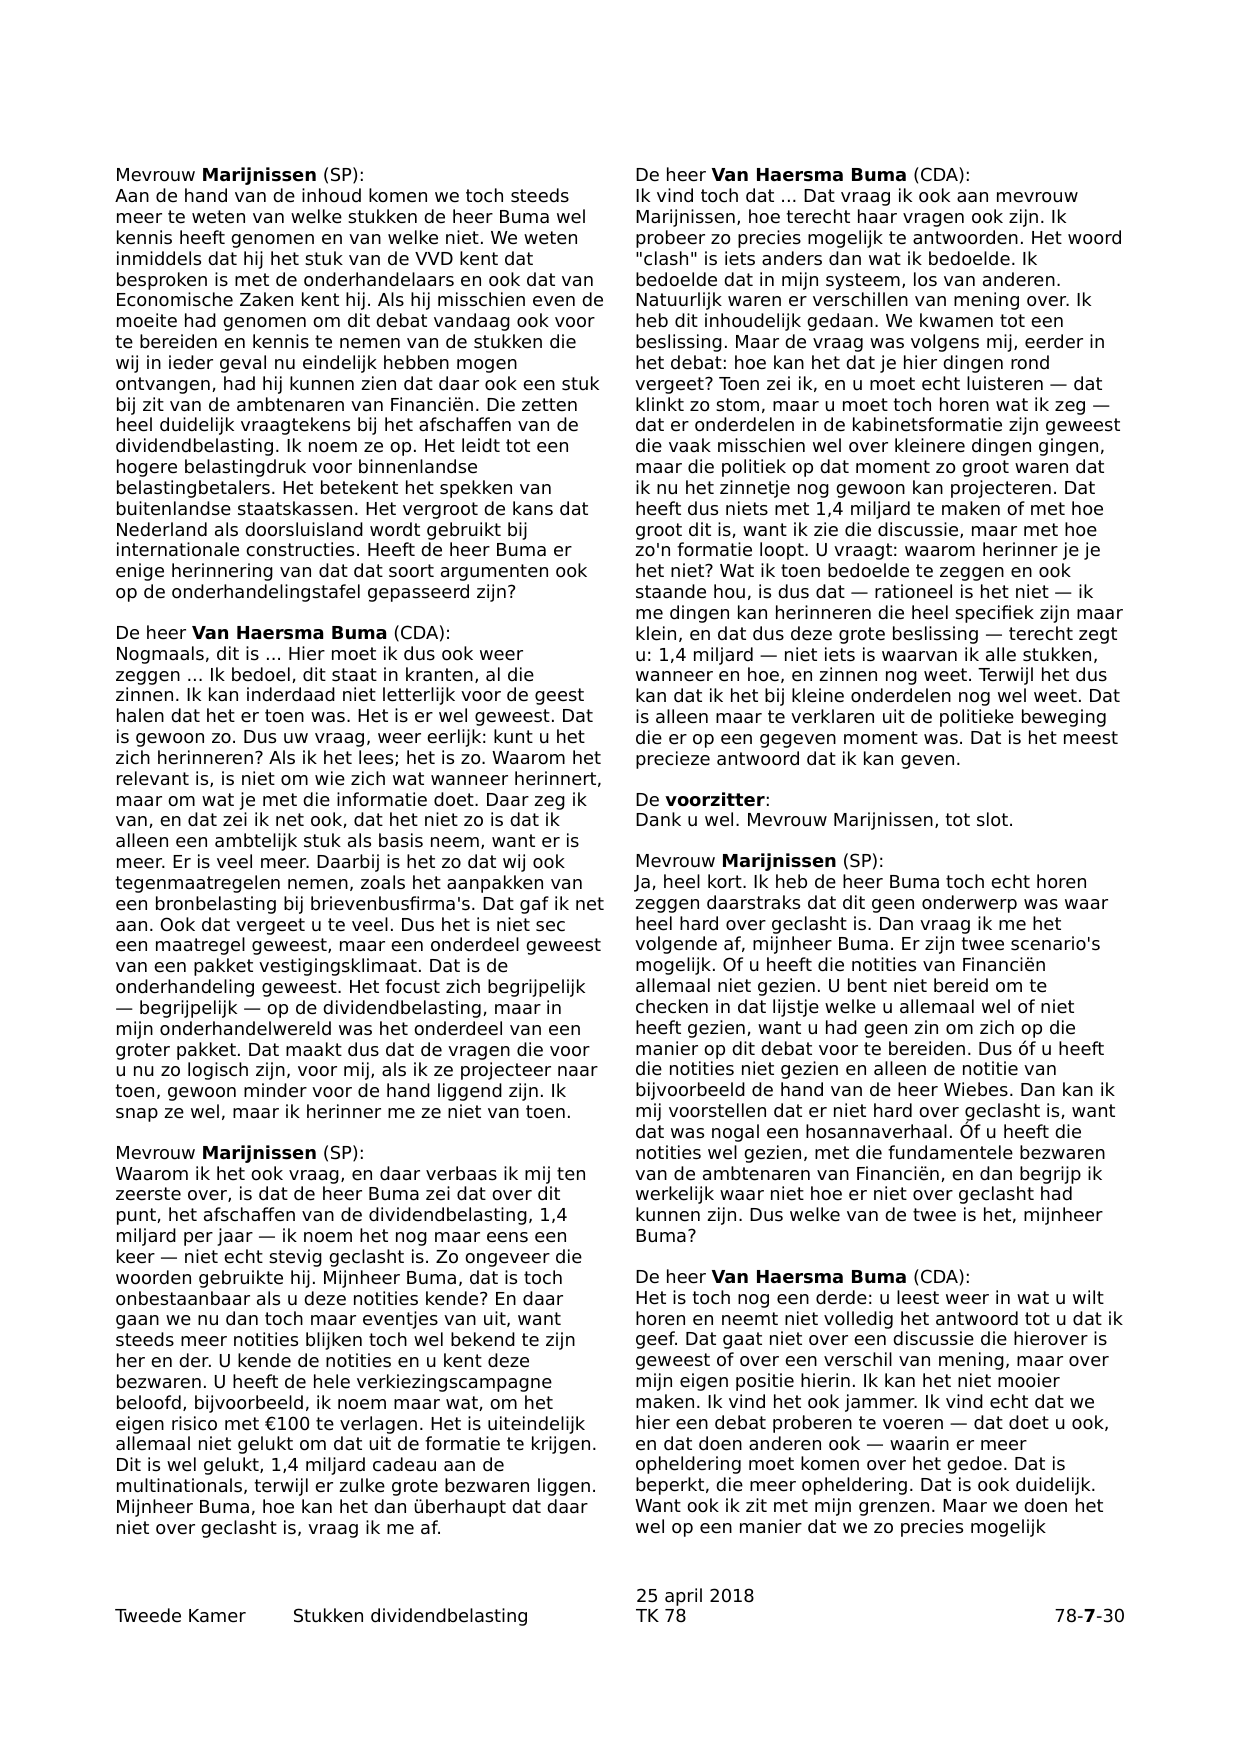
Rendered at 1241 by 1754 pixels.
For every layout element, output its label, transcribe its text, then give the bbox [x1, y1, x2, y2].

text De heer Van Haersma Buma (CDA): [115, 623, 605, 643]
text Dank u wel. Mevrouw Marijnissen, tot slot. [635, 810, 1125, 831]
text Waarom ik het ook vraag, en daar verbaas ik mij ten zeerste over, is dat de heer Buma zei dat over dit punt, het afschaffen van de dividendbelasting, 1,4 miljard per jaar — ik noem het nog maar eens een keer — niet echt stevig geclasht is. Zo ongeveer die woorden gebruikte hij. Mijnheer Buma, dat is toch onbestaanbaar als u deze notities kende? En daar gaan we nu dan toch maar eventjes van uit, want steeds meer notities blijken toch wel bekend te zijn her en der. U kende de notities en u kent deze bezwaren. U heeft de hele verkiezingscampagne beloofd, bijvoorbeeld, ik noem maar wat, om het eigen risico met €100 te verlagen. Het is uiteindelijk allemaal niet gelukt om dat uit de formatie te krijgen. Dit is wel gelukt, 1,4 miljard cadeau aan de multinationals, terwijl er zulke grote bezwaren liggen. Mijnheer Buma, hoe kan het dan überhaupt dat daar niet over geclasht is, vraag ik me af. [115, 1163, 605, 1538]
text Het is toch nog een derde: u leest weer in wat u wilt horen en neemt niet volledig het antwoord tot u dat ik geef. Dat gaat niet over een discussie die hierover is geweest of over een verschil van mening, maar over mijn eigen positie hierin. Ik kan het niet mooier maken. Ik vind het ook jammer. Ik vind echt dat we hier een debat proberen te voeren — dat doet u ook, en dat doen anderen ook — waarin er meer opheldering moet komen over het gedoe. Dat is beperkt, die meer opheldering. Dat is ook duidelijk. Want ook ik zit met mijn grenzen. Maar we doen het wel op een manier dat we zo precies mogelijk [635, 1287, 1125, 1537]
text Mevrouw Marijnissen (SP): [115, 1143, 605, 1163]
text Ik vind toch dat ... Dat vraag ik ook aan mevrouw Marijnissen, hoe terecht haar vragen ook zijn. Ik probeer zo precies mogelijk te antwoorden. Het woord "clash" is iets anders dan wat ik bedoelde. Ik bedoelde dat in mijn systeem, los van anderen. Natuurlijk waren er verschillen van mening over. Ik heb dit inhoudelijk gedaan. We kwamen tot een beslissing. Maar de vraag was volgens mij, eerder in het debat: hoe kan het dat je hier dingen rond vergeet? Toen zei ik, en u moet echt luisteren — dat klinkt zo stom, maar u moet toch horen wat ik zeg — dat er onderdelen in de kabinetsformatie zijn geweest die vaak misschien wel over kleinere dingen gingen, maar die politiek op dat moment zo groot waren dat ik nu het zinnetje nog gewoon kan projecteren. Dat heeft dus niets met 1,4 miljard te maken of met hoe groot dit is, want ik zie die discussie, maar met hoe zo'n formatie loopt. U vraagt: waarom herinner je je het niet? Wat ik toen bedoelde te zeggen en ook staande hou, is dus dat — rationeel is het niet — ik me dingen kan herinneren die heel specifiek zijn maar klein, en dat dus deze grote beslissing — terecht zegt u: 1,4 miljard — niet iets is waarvan ik alle stukken, wanneer en hoe, en zinnen nog weet. Terwijl het dus kan dat ik het bij kleine onderdelen nog wel weet. Dat is alleen maar te verklaren uit de politieke beweging die er op een gegeven moment was. Dat is het meest precieze antwoord dat ik kan geven. [635, 186, 1125, 769]
text Nogmaals, dit is ... Hier moet ik dus ook weer zeggen ... Ik bedoel, dit staat in kranten, al die zinnen. Ik kan inderdaad niet letterlijk voor de geest halen dat het er toen was. Het is er wel geweest. Dat is gewoon zo. Dus uw vraag, weer eerlijk: kunt u het zich herinneren? Als ik het lees; het is zo. Waarom het relevant is, is niet om wie zich wat wanneer herinnert, maar om wat je met die informatie doet. Daar zeg ik van, en dat zei ik net ook, dat het niet zo is dat ik alleen een ambtelijk stuk als basis neem, want er is meer. Er is veel meer. Daarbij is het zo dat wij ook tegenmaatregelen nemen, zoals het aanpakken van een bronbelasting bij brievenbusfirma's. Dat gaf ik net aan. Ook dat vergeet u te veel. Dus het is niet sec een maatregel geweest, maar een onderdeel geweest van een pakket vestigingsklimaat. Dat is de onderhandeling geweest. Het focust zich begrijpelijk — begrijpelijk — op de dividendbelasting, maar in mijn onderhandelwereld was het onderdeel van een groter pakket. Dat maakt dus dat de vragen die voor u nu zo logisch zijn, voor mij, als ik ze projecteer naar toen, gewoon minder voor de hand liggend zijn. Ik snap ze wel, maar ik herinner me ze niet van toen. [115, 643, 605, 1123]
text Aan de hand van de inhoud komen we toch steeds meer te weten van welke stukken de heer Buma wel kennis heeft genomen en van welke niet. We weten inmiddels dat hij het stuk van de VVD kent dat besproken is met de onderhandelaars en ook dat van Economische Zaken kent hij. Als hij misschien even de moeite had genomen om dit debat vandaag ook voor te bereiden en kennis te nemen van de stukken die wij in ieder geval nu eindelijk hebben mogen ontvangen, had hij kunnen zien dat daar ook een stuk bij zit van de ambtenaren van Financiën. Die zetten heel duidelijk vraagtekens bij het afschaffen van de dividendbelasting. Ik noem ze op. Het leidt tot een hogere belastingdruk voor binnenlandse belastingbetalers. Het betekent het spekken van buitenlandse staatskassen. Het vergroot de kans dat Nederland als doorsluisland wordt gebruikt bij internationale constructies. Heeft de heer Buma er enige herinnering van dat dat soort argumenten ook op de onderhandelingstafel gepasseerd zijn? [115, 186, 605, 603]
text Mevrouw Marijnissen (SP): [115, 165, 605, 186]
text De heer Van Haersma Buma (CDA): [635, 165, 1125, 186]
text De heer Van Haersma Buma (CDA): [635, 1267, 1125, 1287]
text Ja, heel kort. Ik heb de heer Buma toch echt horen zeggen daarstraks dat dit geen onderwerp was waar heel hard over geclasht is. Dan vraag ik me het volgende af, mijnheer Buma. Er zijn twee scenario's mogelijk. Of u heeft die notities van Financiën allemaal niet gezien. U bent niet bereid om te checken in dat lijstje welke u allemaal wel of niet heeft gezien, want u had geen zin om zich op die manier op dit debat voor te bereiden. Dus óf u heeft die notities niet gezien en alleen de notitie van bijvoorbeeld de hand van de heer Wiebes. Dan kan ik mij voorstellen dat er niet hard over geclasht is, want dat was nogal een hosannaverhaal. Óf u heeft die notities wel gezien, met die fundamentele bezwaren van de ambtenaren van Financiën, en dan begrijp ik werkelijk waar niet hoe er niet over geclasht had kunnen zijn. Dus welke van de twee is het, mijnheer Buma? [635, 872, 1125, 1247]
text De voorzitter: [635, 789, 1125, 810]
text Mevrouw Marijnissen (SP): [635, 851, 1125, 872]
